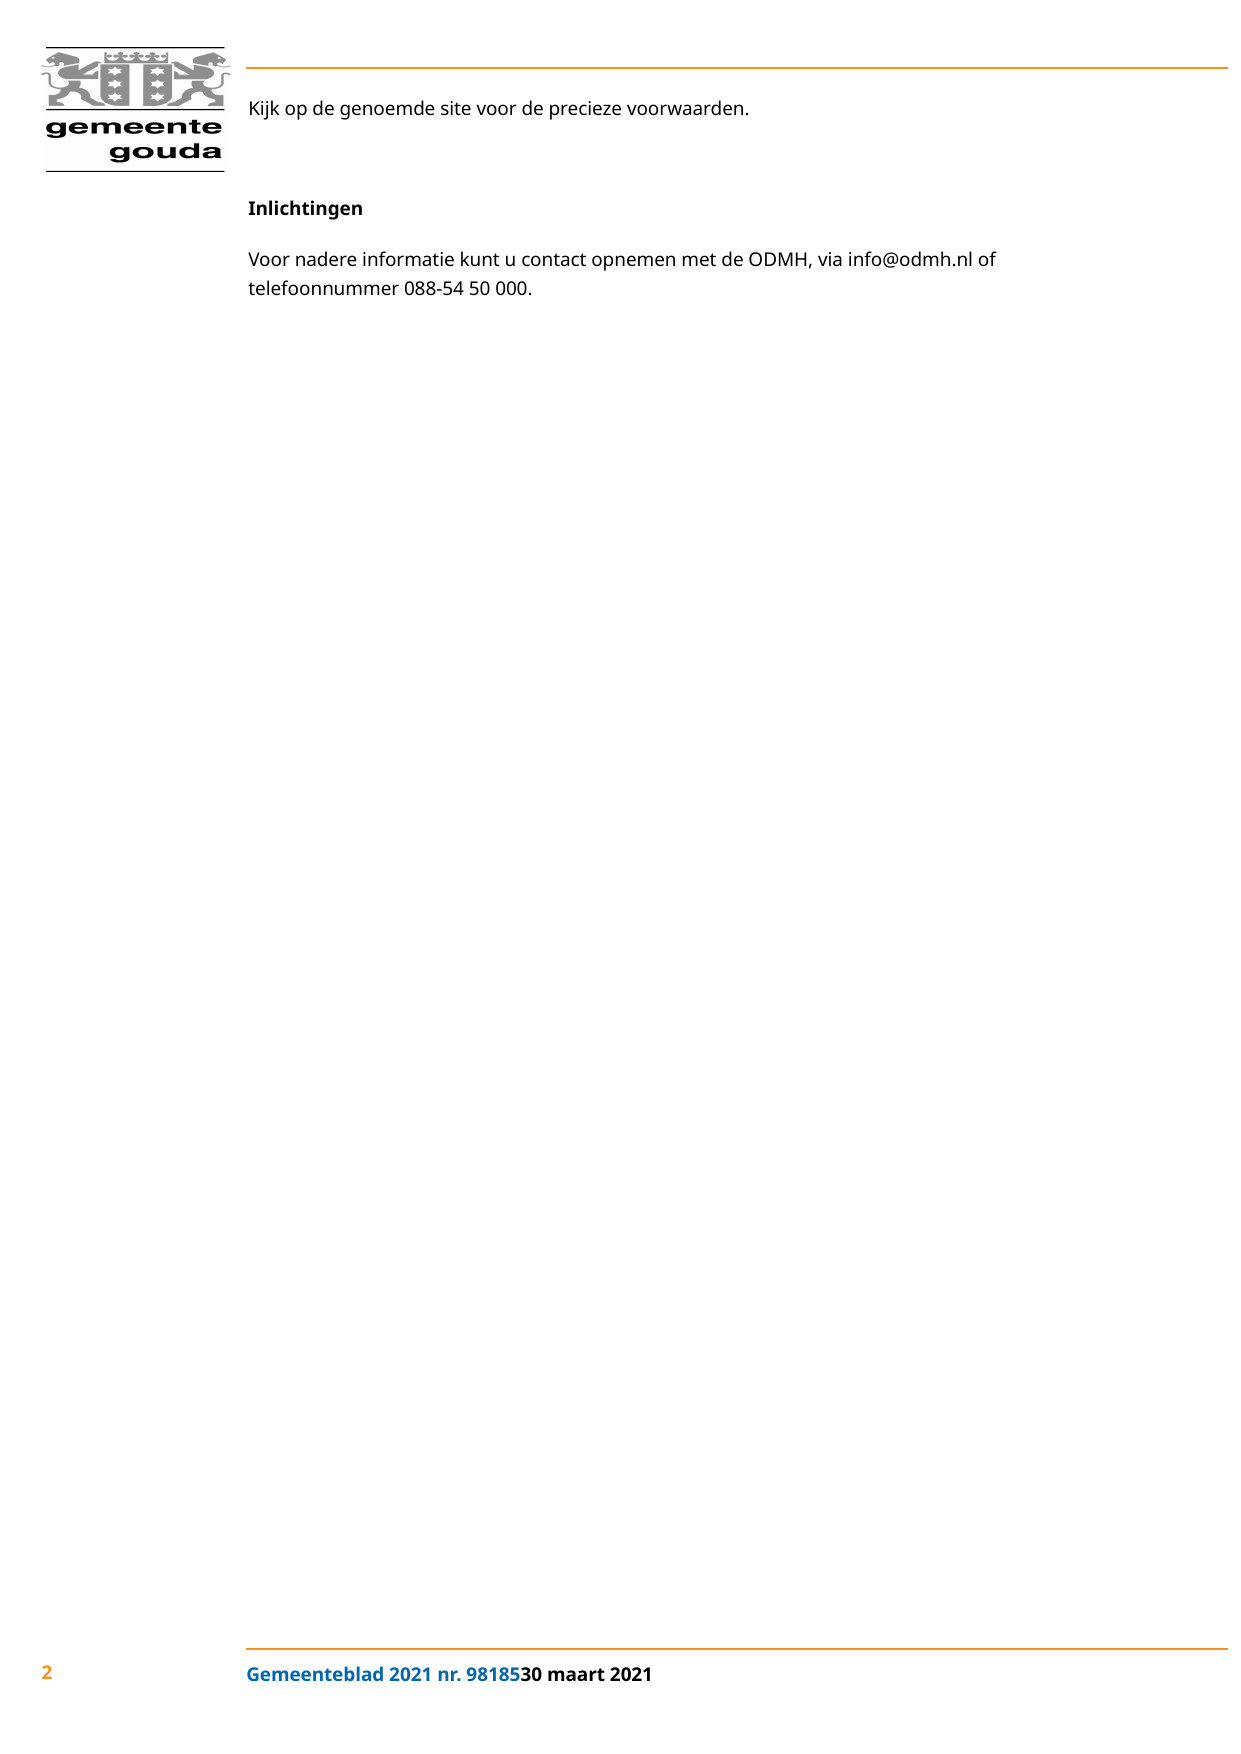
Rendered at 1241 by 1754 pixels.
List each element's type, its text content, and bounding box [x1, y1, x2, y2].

text Kijk op de genoemde site voor de precieze voorwaarden. [248, 95, 1152, 121]
text Inlichtingen [248, 196, 1152, 221]
picture [41, 47, 231, 172]
text Voor nadere informatie kunt u contact opnemen met de ODMH, via info@odmh.nl of telefoonnummer 088-54 50 000. [248, 246, 1152, 301]
